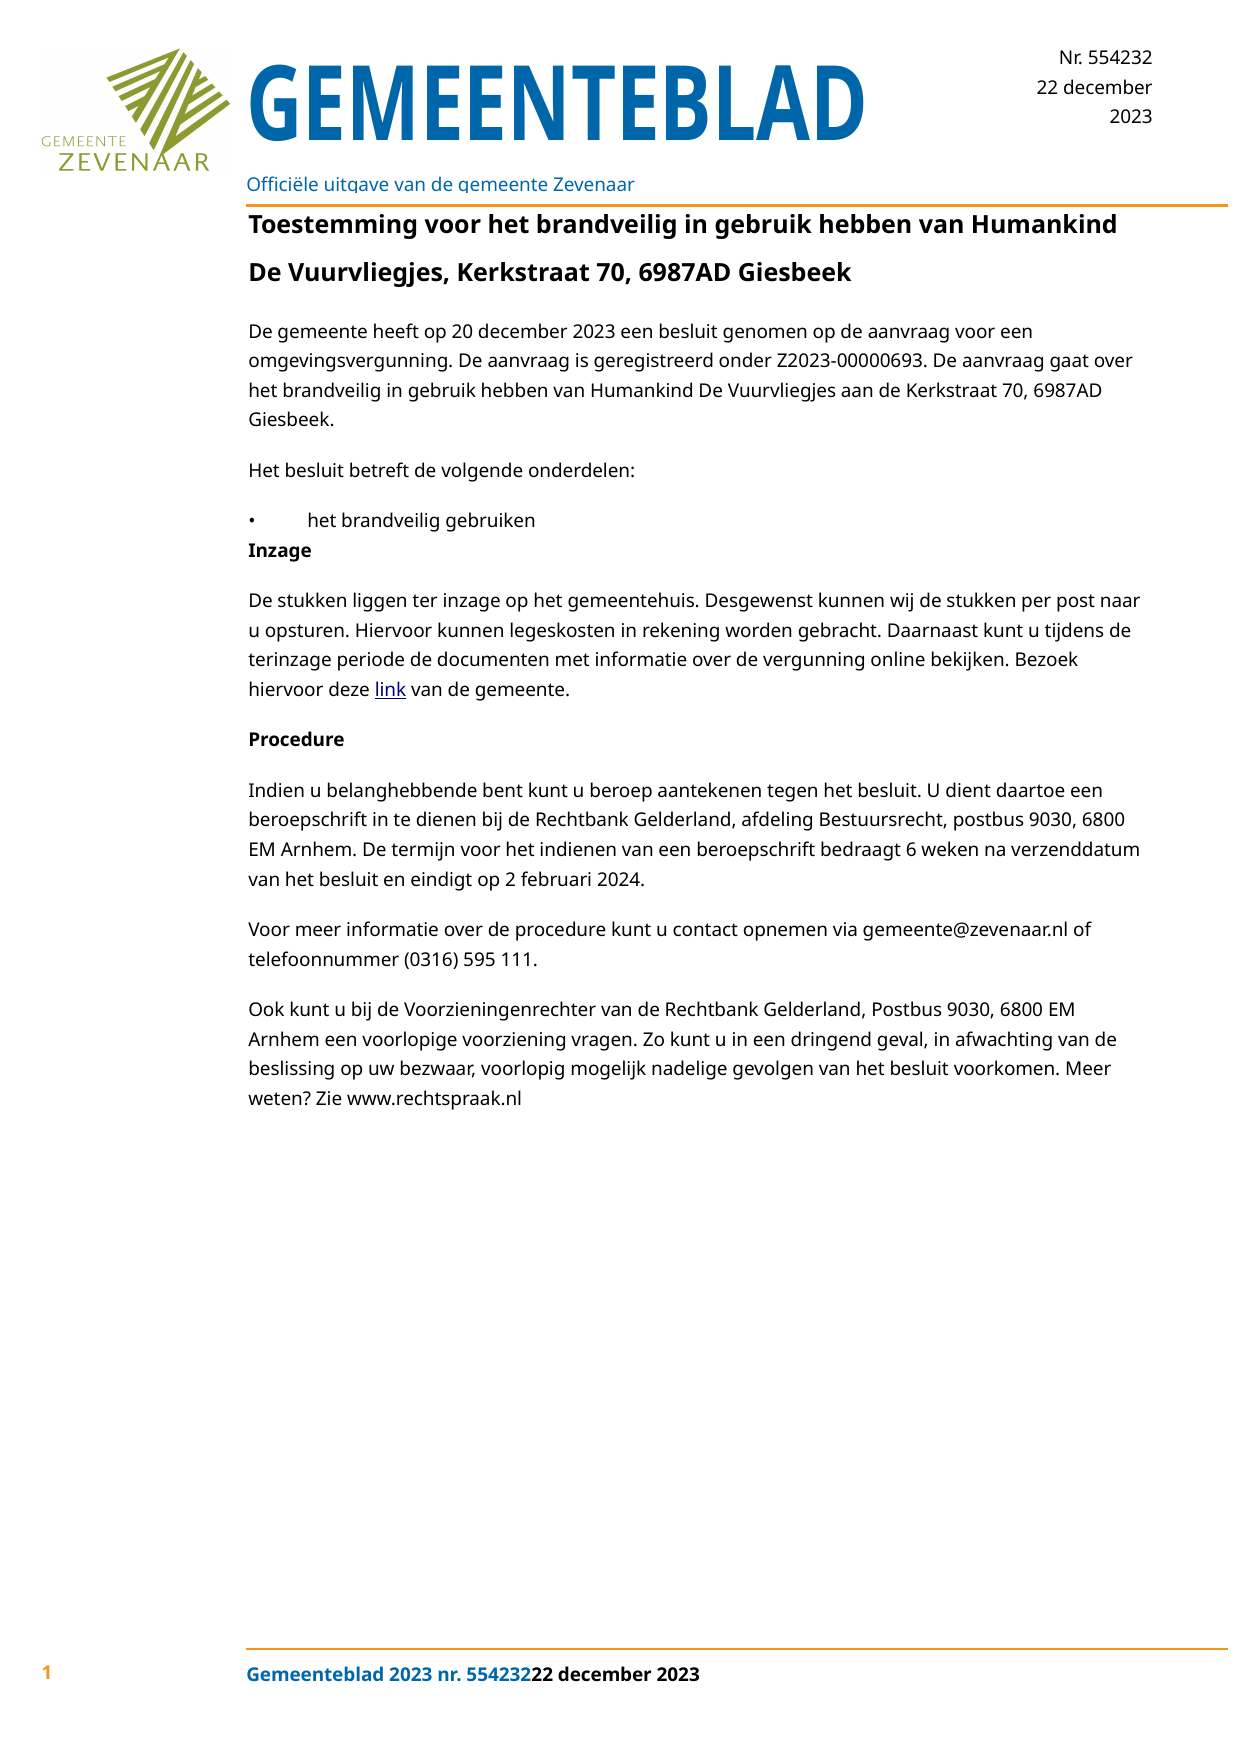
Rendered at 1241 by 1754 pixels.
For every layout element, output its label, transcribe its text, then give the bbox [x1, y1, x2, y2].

text Indien u belanghebbende bent kunt u beroep aantekenen tegen het besluit. U dient daartoe een beroepschrift in te dienen bij de Rechtbank Gelderland, afdeling Bestuursrecht, postbus 9030, 6800 EM Arnhem. De termijn voor het indienen van een beroepschrift bedraagt 6 weken na verzenddatum van het besluit en eindigt op 2 februari 2024. [248, 777, 1152, 892]
text De gemeente heeft op 20 december 2023 een besluit genomen op de aanvraag voor een omgevingsvergunning. De aanvraag is geregistreerd onder Z2023-00000693. De aanvraag gaat over het brandveilig in gebruik hebben van Humankind De Vuurvliegjes aan de Kerkstraat 70, 6987AD Giesbeek. [248, 318, 1152, 432]
text De stukken liggen ter inzage op het gemeentehuis. Desgewenst kunnen wij de stukken per post naar u opsturen. Hiervoor kunnen legeskosten in rekening worden gebracht. Daarnaast kunt u tijdens de terinzage periode de documenten met informatie over de vergunning online bekijken. Bezoek hiervoor deze link van de gemeente. [248, 587, 1152, 702]
text Voor meer informatie over de procedure kunt u contact opnemen via gemeente@zevenaar.nl of telefoonnummer (0316) 595 111. [248, 916, 1152, 972]
list het brandveilig gebruiken [248, 507, 1152, 533]
picture [41, 47, 231, 172]
text Het besluit betreft de volgende onderdelen: [248, 457, 1152, 483]
text Ook kunt u bij de Voorzieningenrechter van de Rechtbank Gelderland, Postbus 9030, 6800 EM Arnhem een voorlopige voorziening vragen. Zo kunt u in een dringend geval, in afwachting van de beslissing op uw bezwaar, voorlopig mogelijk nadelige gevolgen van het besluit voorkomen. Meer weten? Zie www.rechtspraak.nl [248, 996, 1152, 1111]
text Procedure [248, 727, 1152, 752]
text Inzage [248, 537, 1152, 563]
text Toestemming voor het brandveilig in gebruik hebben van Humankind De Vuurvliegjes, Kerkstraat 70, 6987AD Giesbeek [248, 207, 1152, 288]
